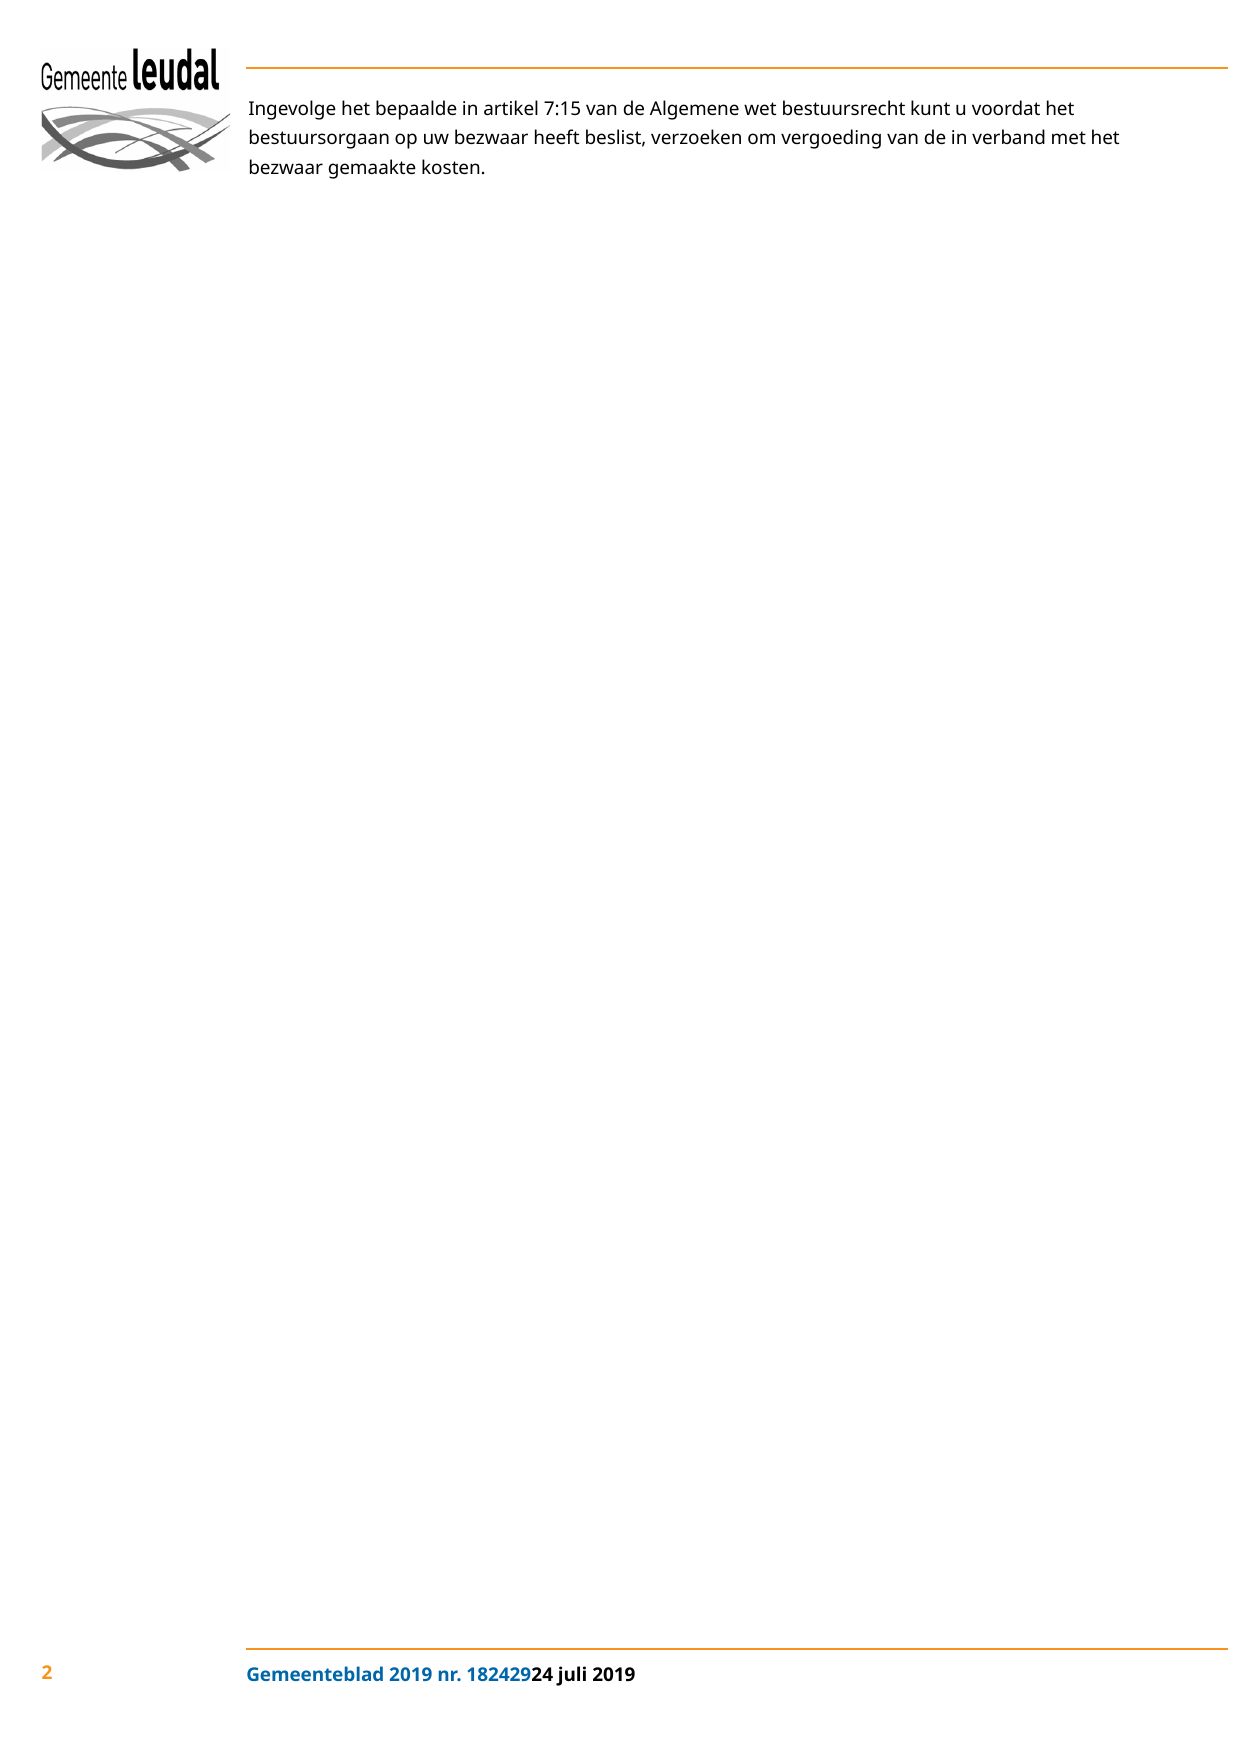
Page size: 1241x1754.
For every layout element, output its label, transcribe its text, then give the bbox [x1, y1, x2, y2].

picture [41, 47, 231, 172]
text Ingevolge het bepaalde in artikel 7:15 van de Algemene wet bestuursrecht kunt u voordat het bestuursorgaan op uw bezwaar heeft beslist, verzoeken om vergoeding van de in verband met het bezwaar gemaakte kosten. [248, 95, 1152, 180]
